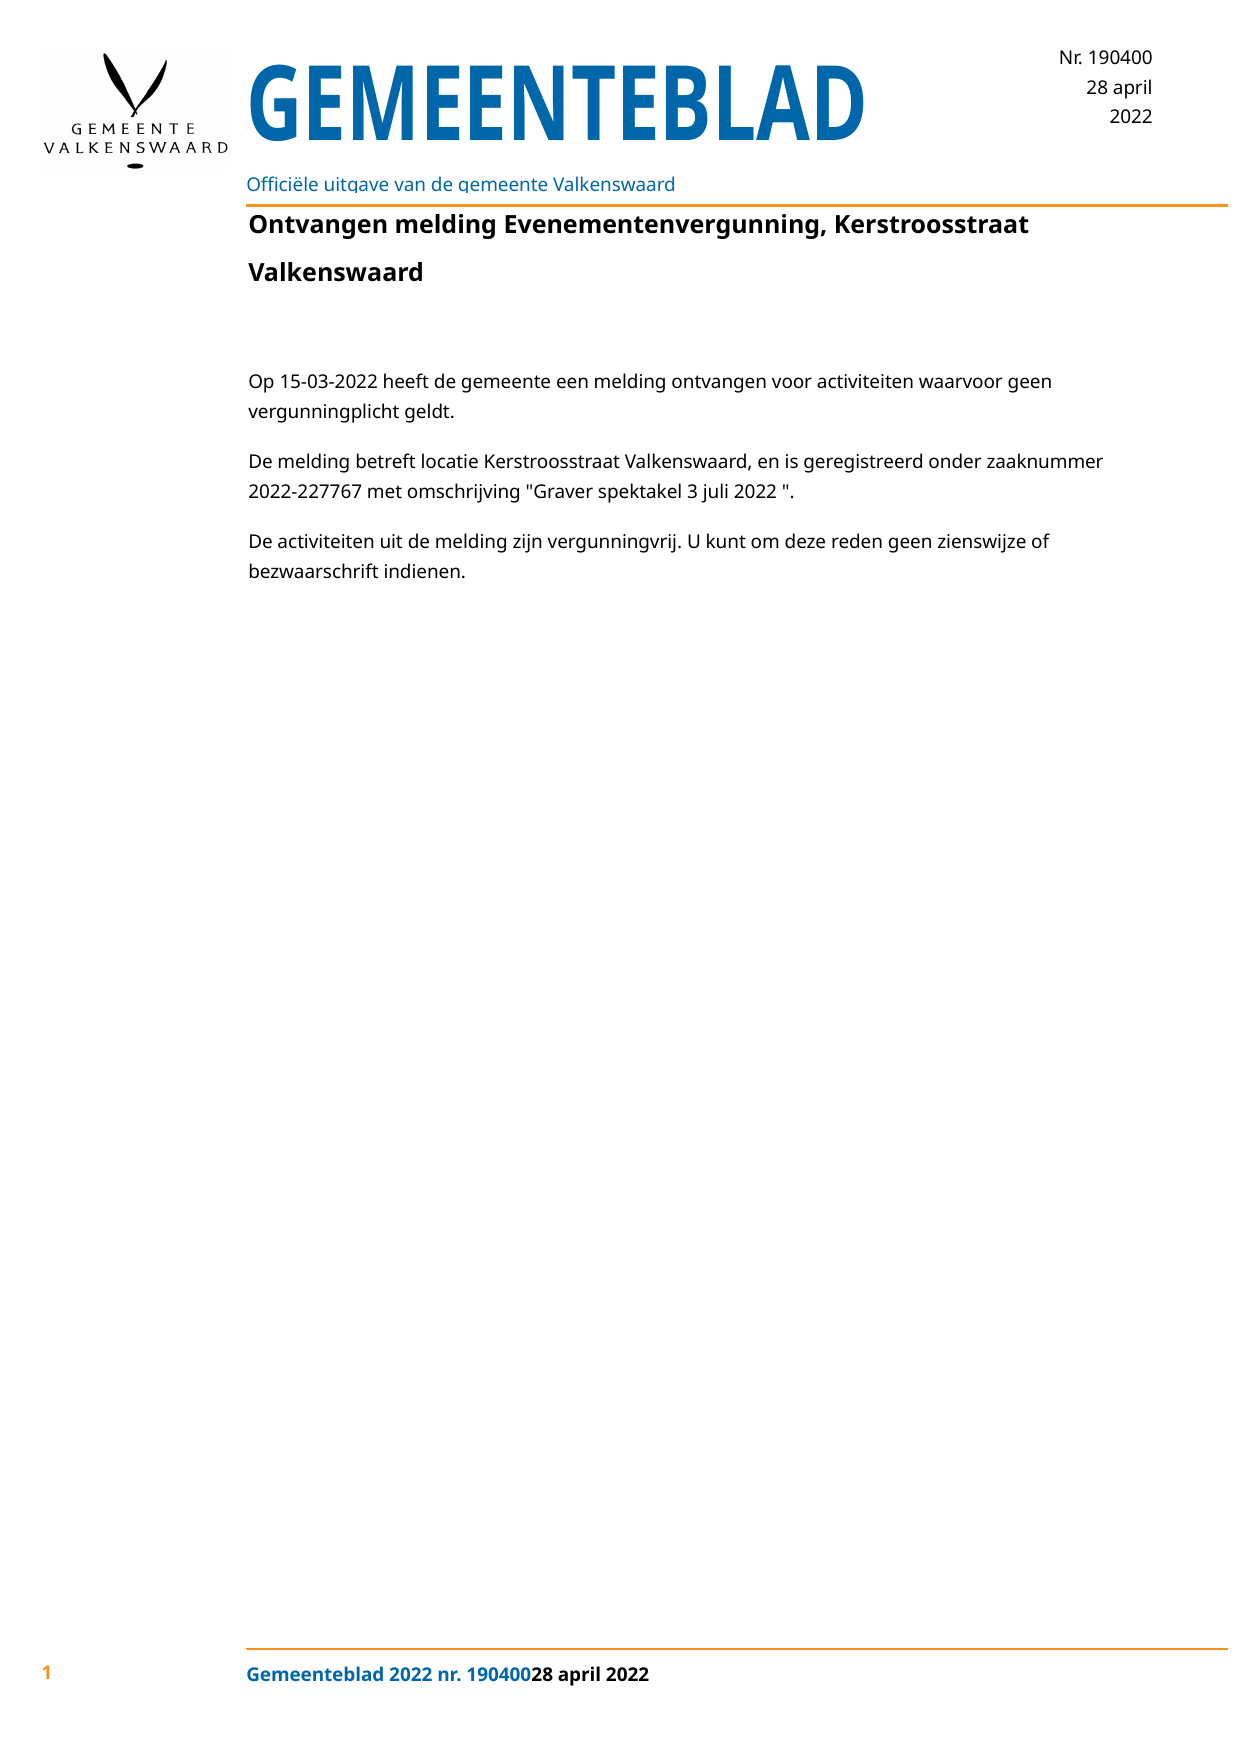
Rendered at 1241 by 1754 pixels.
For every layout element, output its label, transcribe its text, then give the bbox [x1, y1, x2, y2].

text De activiteiten uit de melding zijn vergunningvrij. U kunt om deze reden geen zienswijze of bezwaarschrift indienen. [248, 528, 1152, 584]
text Ontvangen melding Evenementenvergunning, Kerstroosstraat Valkenswaard [248, 207, 1152, 288]
picture [41, 47, 231, 172]
text De melding betreft locatie Kerstroosstraat Valkenswaard, en is geregistreerd onder zaaknummer 2022-227767 met omschrijving "Graver spektakel 3 juli 2022 ". [248, 448, 1152, 504]
text Op 15-03-2022 heeft de gemeente een melding ontvangen voor activiteiten waarvoor geen vergunningplicht geldt. [248, 368, 1152, 424]
